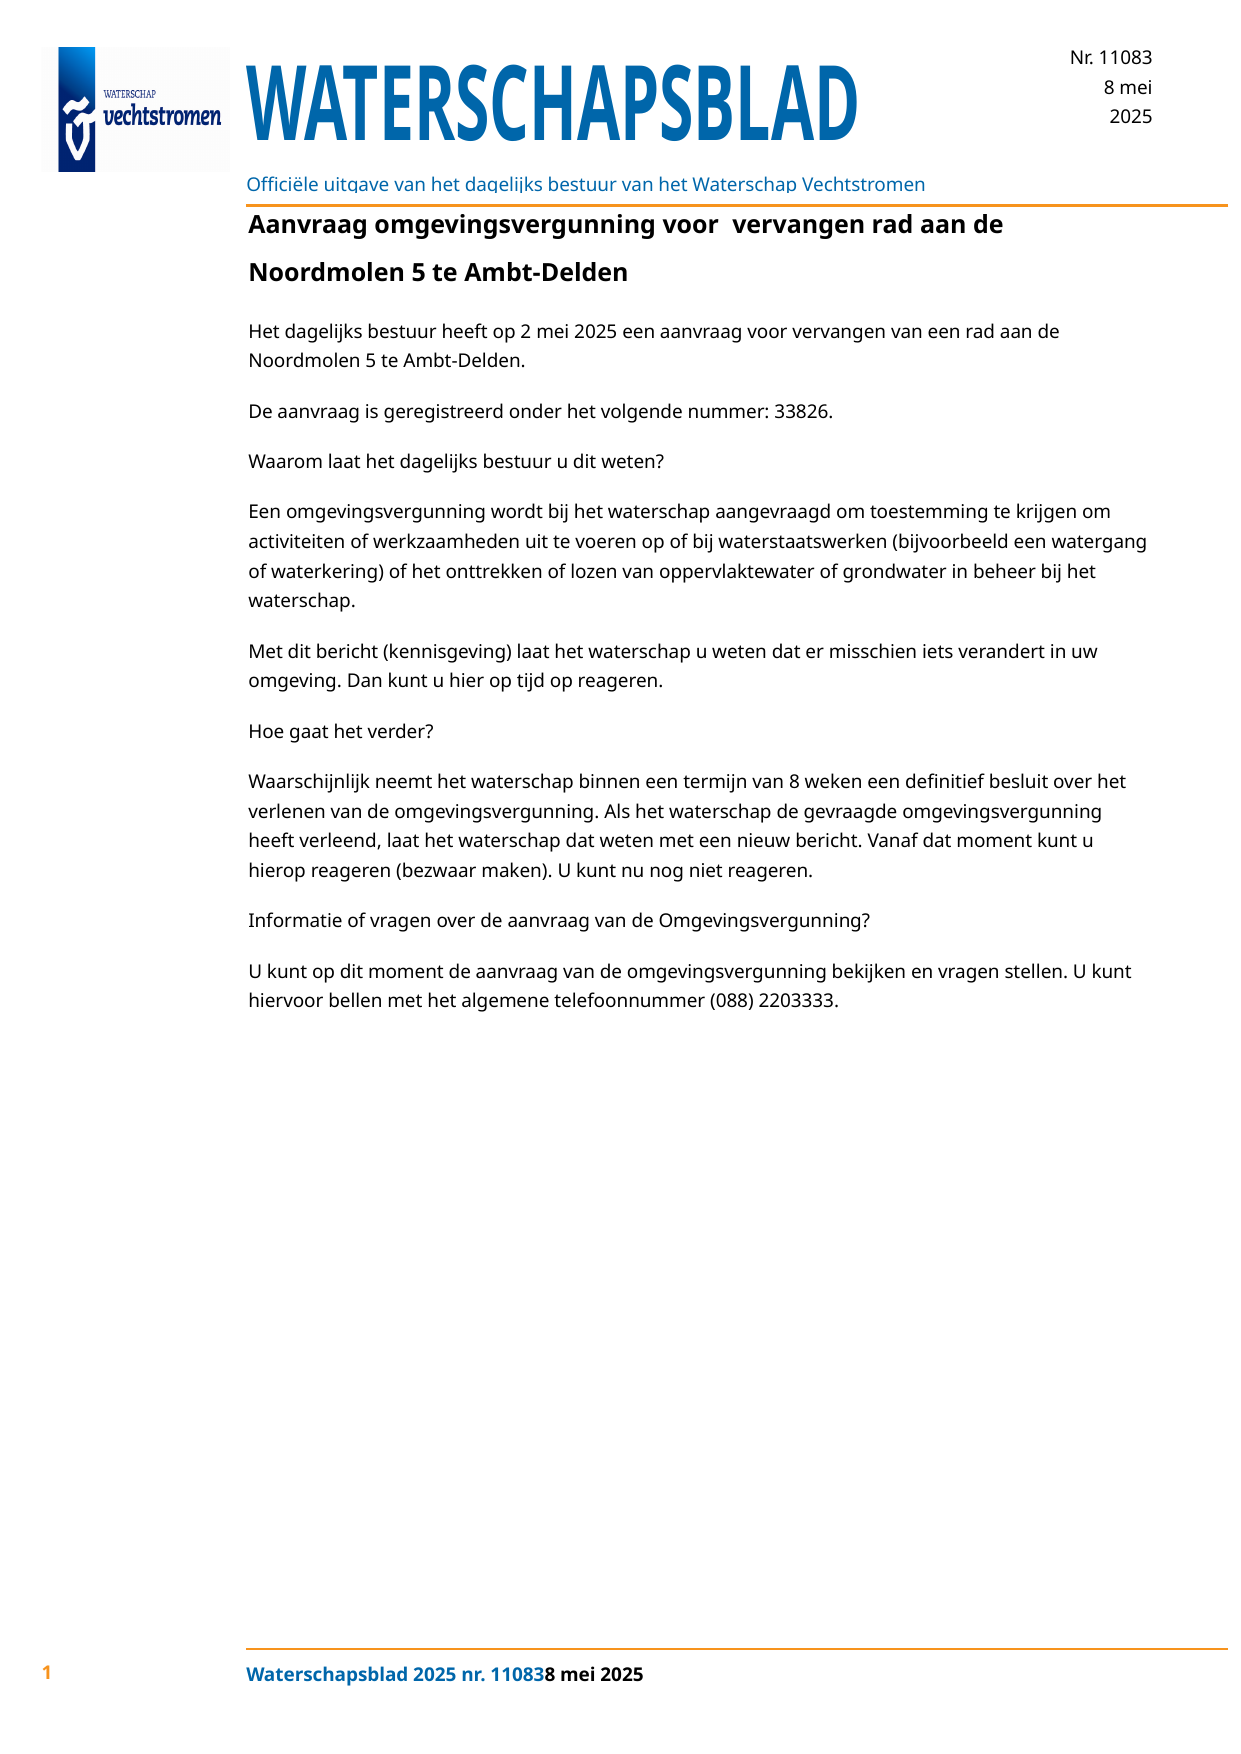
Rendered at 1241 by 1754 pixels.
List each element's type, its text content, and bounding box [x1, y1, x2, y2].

text Waarschijnlijk neemt het waterschap binnen een termijn van 8 weken een definitief besluit over het verlenen van de omgevingsvergunning. Als het waterschap de gevraagde omgevingsvergunning heeft verleend, laat het waterschap dat weten met een nieuw bericht. Vanaf dat moment kunt u hierop reageren (bezwaar maken). U kunt nu nog niet reageren. [248, 768, 1152, 883]
text Met dit bericht (kennisgeving) laat het waterschap u weten dat er misschien iets verandert in uw omgeving. Dan kunt u hier op tijd op reageren. [248, 638, 1152, 693]
text U kunt op dit moment de aanvraag van de omgevingsvergunning bekijken en vragen stellen. U kunt hiervoor bellen met het algemene telefoonnummer (088) 2203333. [248, 958, 1152, 1013]
text Aanvraag omgevingsvergunning voor vervangen rad aan de Noordmolen 5 te Ambt-Delden [248, 207, 1152, 288]
text Het dagelijks bestuur heeft op 2 mei 2025 een aanvraag voor vervangen van een rad aan de Noordmolen 5 te Ambt-Delden. [248, 318, 1152, 373]
text De aanvraag is geregistreerd onder het volgende nummer: 33826. [248, 398, 1152, 424]
text Informatie of vragen over de aanvraag van de Omgevingsvergunning? [248, 907, 1152, 933]
text Hoe gaat het verder? [248, 718, 1152, 744]
text Waarom laat het dagelijks bestuur u dit weten? [248, 448, 1152, 474]
text Een omgevingsvergunning wordt bij het waterschap aangevraagd om toestemming te krijgen om activiteiten of werkzaamheden uit te voeren op of bij waterstaatswerken (bijvoorbeeld een watergang of waterkering) of het onttrekken of lozen van oppervlaktewater of grondwater in beheer bij het waterschap. [248, 499, 1152, 613]
picture [41, 47, 231, 172]
